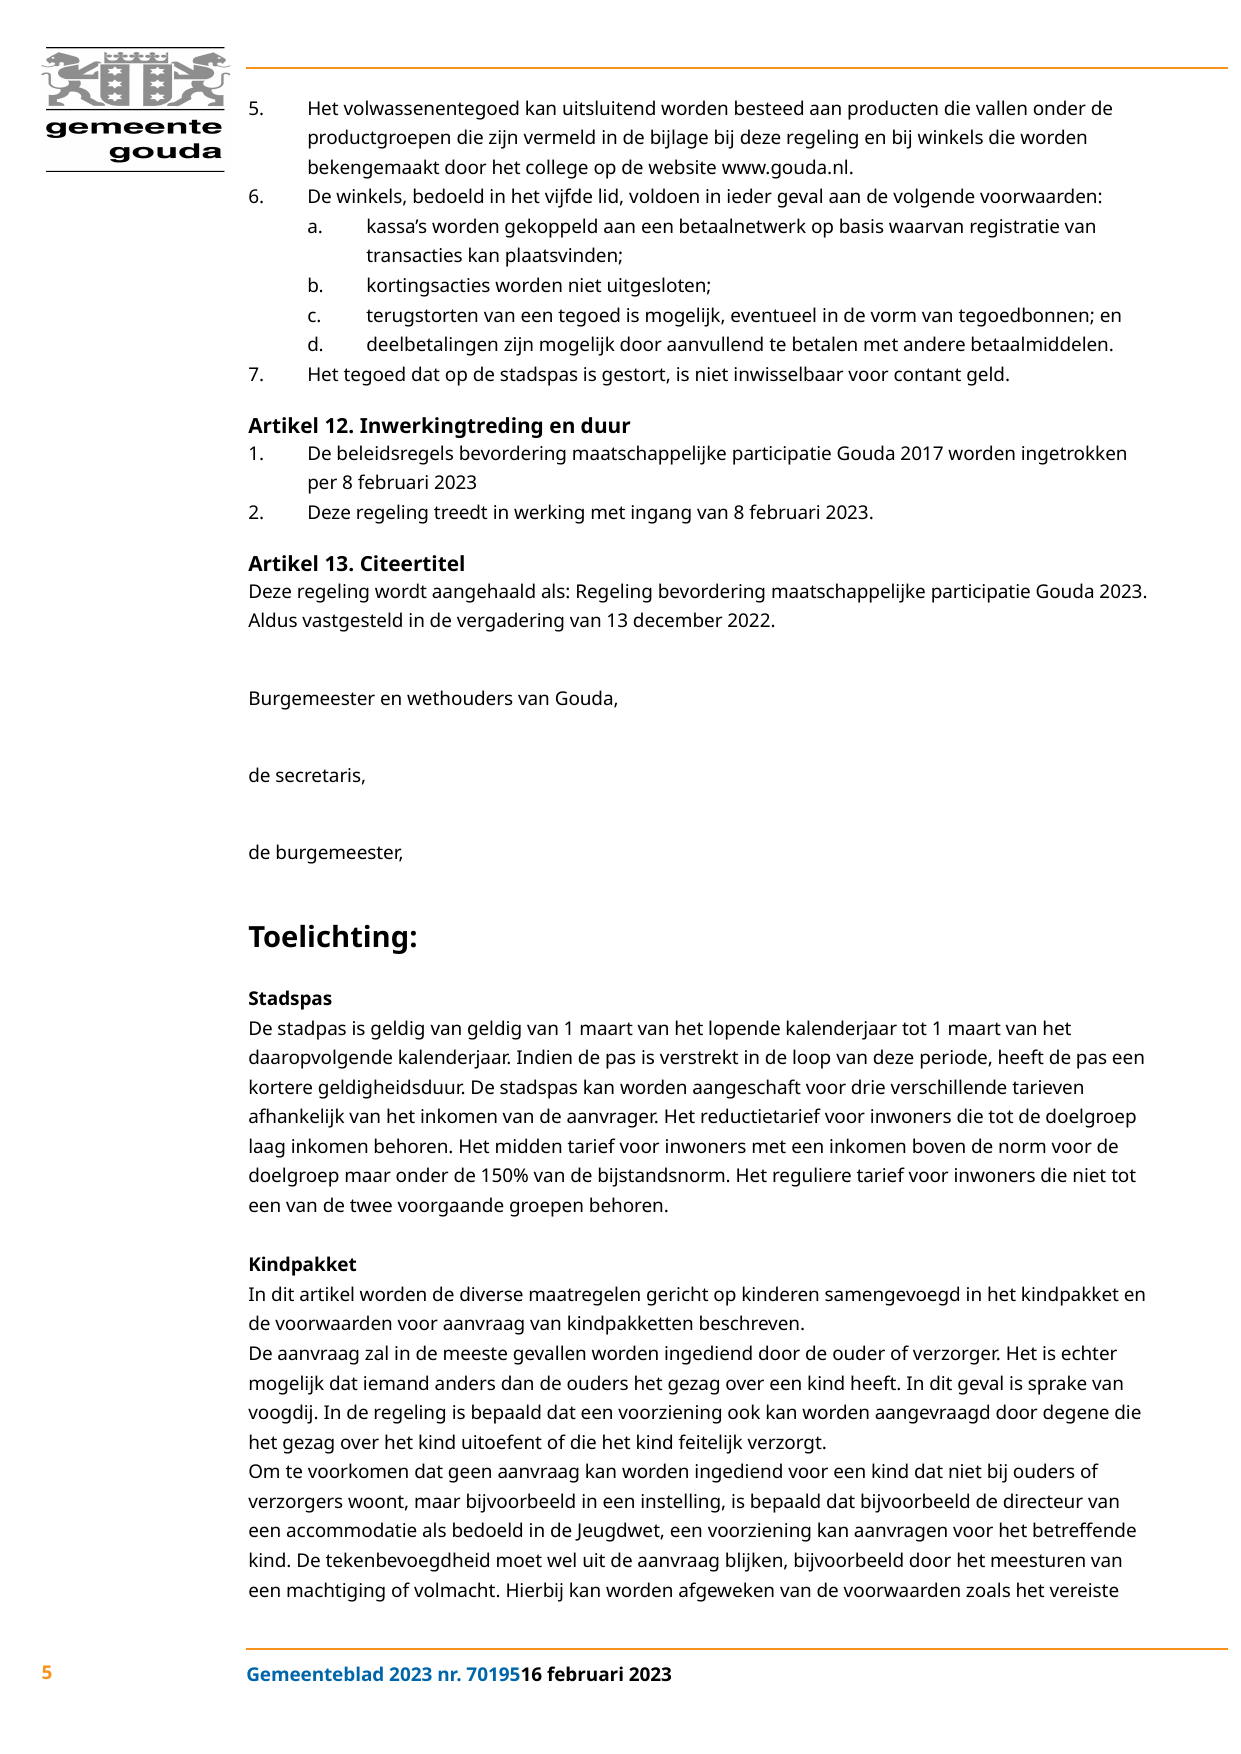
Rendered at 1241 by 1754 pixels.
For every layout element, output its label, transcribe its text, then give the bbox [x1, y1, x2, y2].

picture [41, 47, 231, 172]
list kortingsacties worden niet uitgesloten; [307, 272, 1152, 298]
text Aldus vastgesteld in de vergadering van 13 december 2022. [248, 607, 1152, 633]
list Het volwassenentegoed kan uitsluitend worden besteed aan producten die vallen onder de productgroepen die zijn vermeld in de bijlage bij deze regeling en bij winkels die worden bekengemaakt door het college op de website www.gouda.nl. [248, 95, 1152, 180]
text de burgemeester, [248, 839, 1152, 865]
text Toelichting: [248, 916, 1152, 956]
list deelbetalingen zijn mogelijk door aanvullend te betalen met andere betaalmiddelen. [307, 331, 1152, 357]
list De winkels, bedoeld in het vijfde lid, voldoen in ieder geval aan de volgende voorwaarden: [248, 183, 1152, 209]
text Artikel 13. Citeertitel [248, 549, 1152, 578]
list De beleidsregels bevordering maatschappelijke participatie Gouda 2017 worden ingetrokken per 8 februari 2023 [248, 440, 1152, 495]
text Om te voorkomen dat geen aanvraag kan worden ingediend voor een kind dat niet bij ouders of verzorgers woont, maar bijvoorbeeld in een instelling, is bepaald dat bijvoorbeeld de directeur van een accommodatie als bedoeld in de Jeugdwet, een voorziening kan aanvragen voor het betreffende kind. De tekenbevoegdheid moet wel uit de aanvraag blijken, bijvoorbeeld door het meesturen van een machtiging of volmacht. Hierbij kan worden afgeweken van de voorwaarden zoals het vereiste [248, 1458, 1152, 1602]
text Artikel 12. Inwerkingtreding en duur [248, 411, 1152, 440]
text De stadpas is geldig van geldig van 1 maart van het lopende kalenderjaar tot 1 maart van het daaropvolgende kalenderjaar. Indien de pas is verstrekt in de loop van deze periode, heeft de pas een kortere geldigheidsduur. De stadspas kan worden aangeschaft voor drie verschillende tarieven afhankelijk van het inkomen van de aanvrager. Het reductietarief voor inwoners die tot de doelgroep laag inkomen behoren. Het midden tarief voor inwoners met een inkomen boven de norm voor de doelgroep maar onder de 150% van de bijstandsnorm. Het reguliere tarief voor inwoners die niet tot een van de twee voorgaande groepen behoren. [248, 1015, 1152, 1218]
text de secretaris, [248, 762, 1152, 788]
list terugstorten van een tegoed is mogelijk, eventueel in de vorm van tegoedbonnen; en [307, 302, 1152, 328]
text Stadspas [248, 985, 1152, 1011]
text De aanvraag zal in de meeste gevallen worden ingediend door de ouder of verzorger. Het is echter mogelijk dat iemand anders dan de ouders het gezag over een kind heeft. In dit geval is sprake van voogdij. In de regeling is bepaald dat een voorziening ook kan worden aangevraagd door degene die het gezag over het kind uitoefent of die het kind feitelijk verzorgt. [248, 1340, 1152, 1454]
text Deze regeling wordt aangehaald als: Regeling bevordering maatschappelijke participatie Gouda 2023. [248, 578, 1152, 604]
list kassa’s worden gekoppeld aan een betaalnetwerk op basis waarvan registratie van transacties kan plaatsvinden; [307, 213, 1152, 268]
text In dit artikel worden de diverse maatregelen gericht op kinderen samengevoegd in het kindpakket en de voorwaarden voor aanvraag van kindpakketten beschreven. [248, 1281, 1152, 1336]
list Het tegoed dat op de stadspas is gestort, is niet inwisselbaar voor contant geld. [248, 361, 1152, 387]
list Deze regeling treedt in werking met ingang van 8 februari 2023. [248, 499, 1152, 525]
text Burgemeester en wethouders van Gouda, [248, 685, 1152, 710]
text Kindpakket [248, 1251, 1152, 1277]
